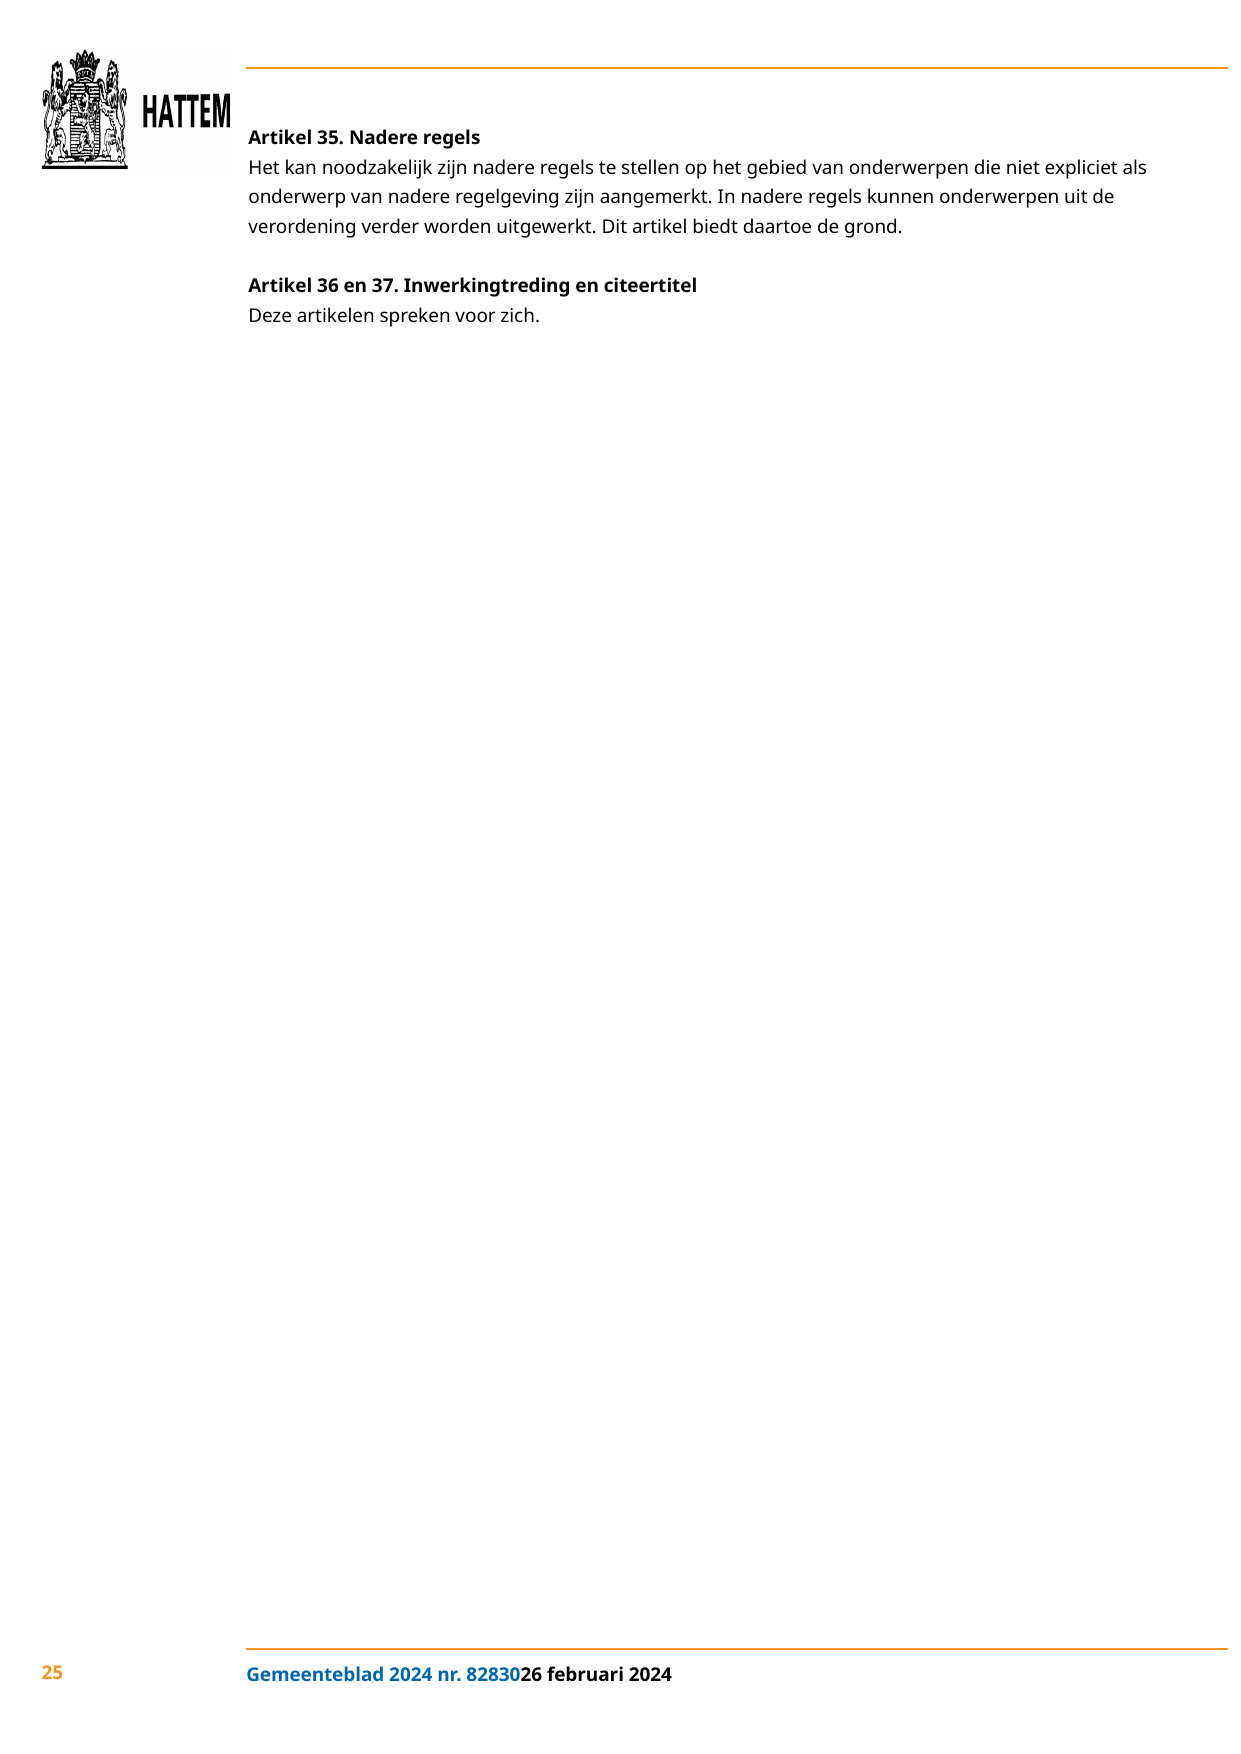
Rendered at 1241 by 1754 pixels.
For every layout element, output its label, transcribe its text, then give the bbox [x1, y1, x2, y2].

text Deze artikelen spreken voor zich. [248, 302, 1152, 328]
text Het kan noodzakelijk zijn nadere regels te stellen op het gebied van onderwerpen die niet expliciet als onderwerp van nadere regelgeving zijn aangemerkt. In nadere regels kunnen onderwerpen uit de verordening verder worden uitgewerkt. Dit artikel biedt daartoe de grond. [248, 154, 1152, 239]
picture [41, 47, 231, 172]
text Artikel 35. Nadere regels [248, 124, 1152, 150]
text Artikel 36 en 37. Inwerkingtreding en citeertitel [248, 272, 1152, 298]
